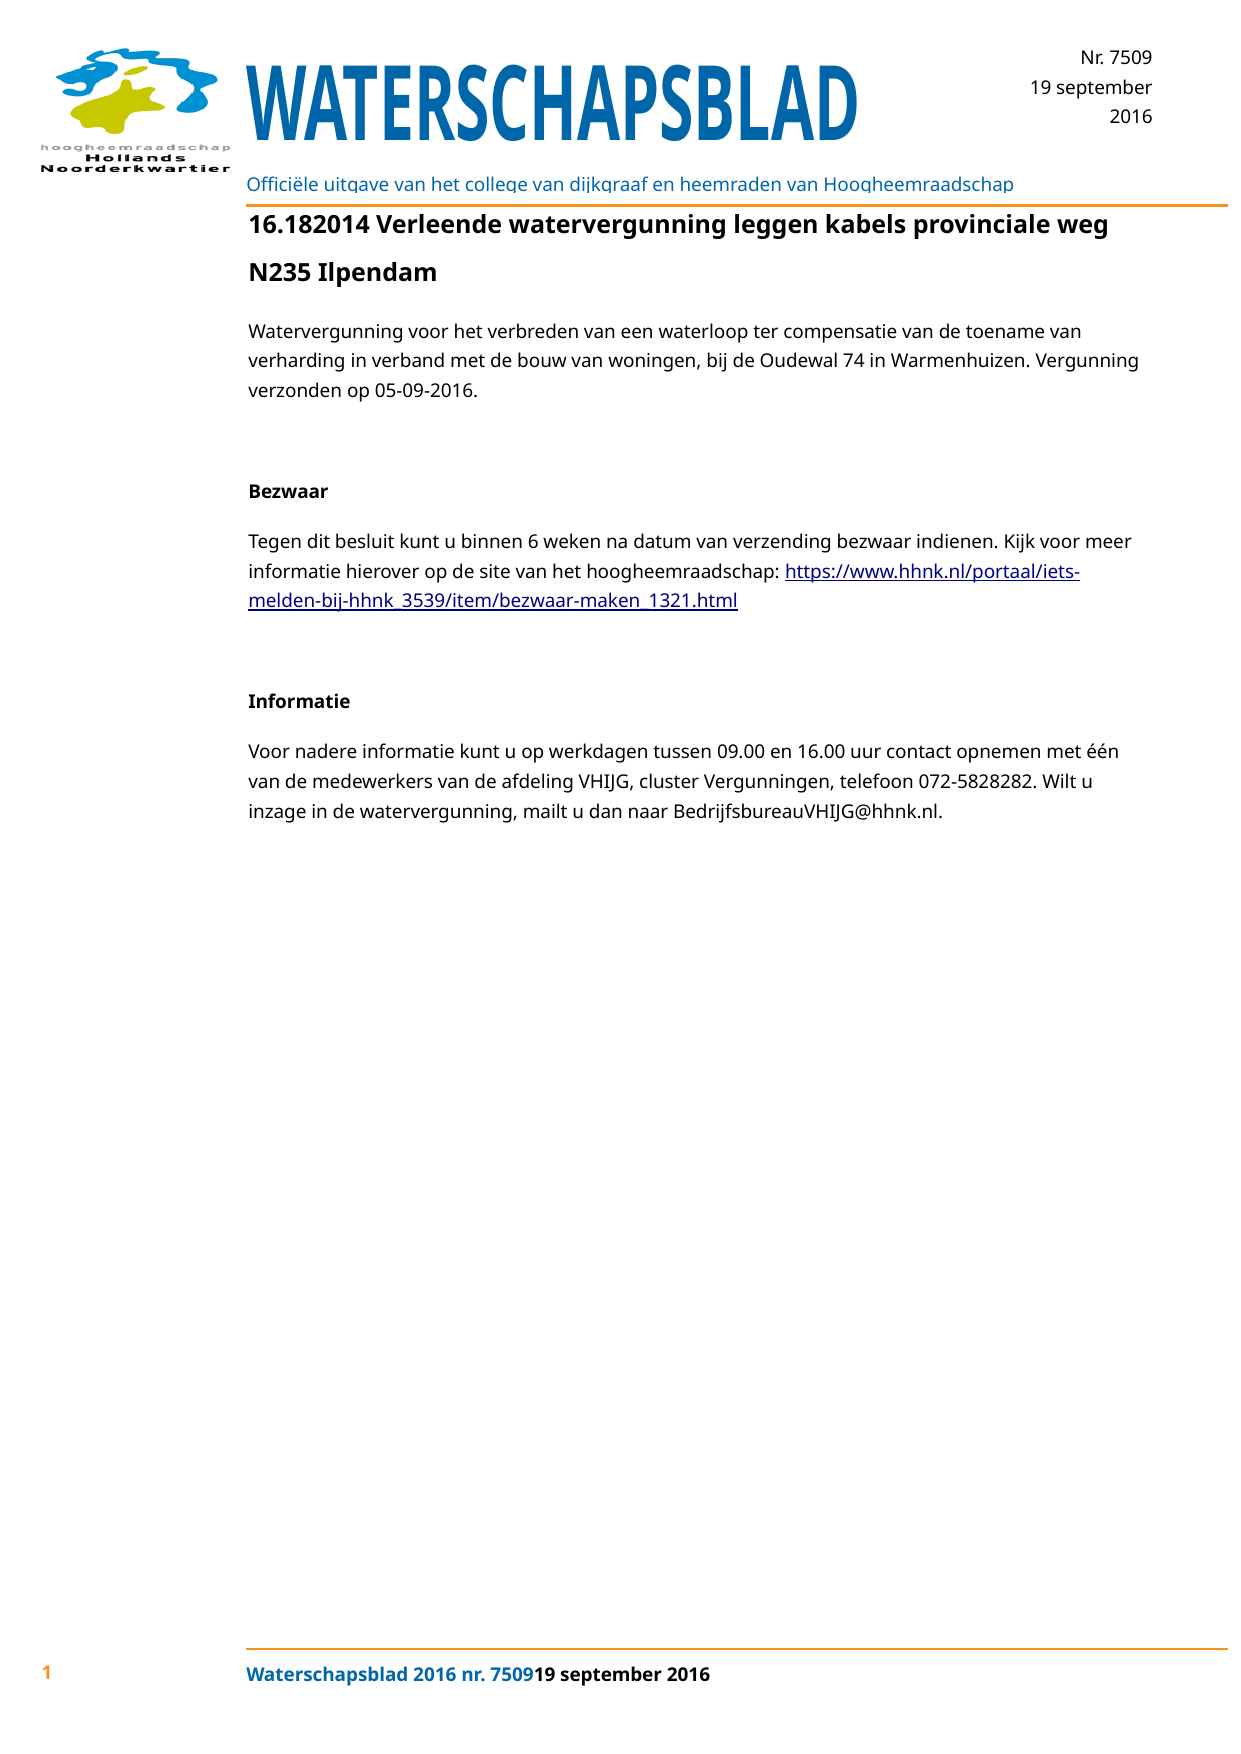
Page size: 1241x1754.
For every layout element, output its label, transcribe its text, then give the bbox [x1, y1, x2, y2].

text Watervergunning voor het verbreden van een waterloop ter compensatie van de toename van verharding in verband met de bouw van woningen, bij de Oudewal 74 in Warmenhuizen. Vergunning verzonden op 05-09-2016. [248, 318, 1152, 403]
text Informatie [248, 688, 1152, 714]
text Bezwaar [248, 478, 1152, 504]
text Tegen dit besluit kunt u binnen 6 weken na datum van verzending bezwaar indienen. Kijk voor meer informatie hierover op de site van het hoogheemraadschap: https://www.hhnk.nl/portaal/iets-melden-bij-hhnk_3539/item/bezwaar-maken_1321.html [248, 528, 1152, 613]
picture [41, 47, 231, 172]
text 16.182014 Verleende watervergunning leggen kabels provinciale weg N235 Ilpendam [248, 207, 1152, 288]
text Voor nadere informatie kunt u op werkdagen tussen 09.00 en 16.00 uur contact opnemen met één van de medewerkers van de afdeling VHIJG, cluster Vergunningen, telefoon 072-5828282. Wilt u inzage in de watervergunning, mailt u dan naar BedrijfsbureauVHIJG@hhnk.nl. [248, 739, 1152, 824]
